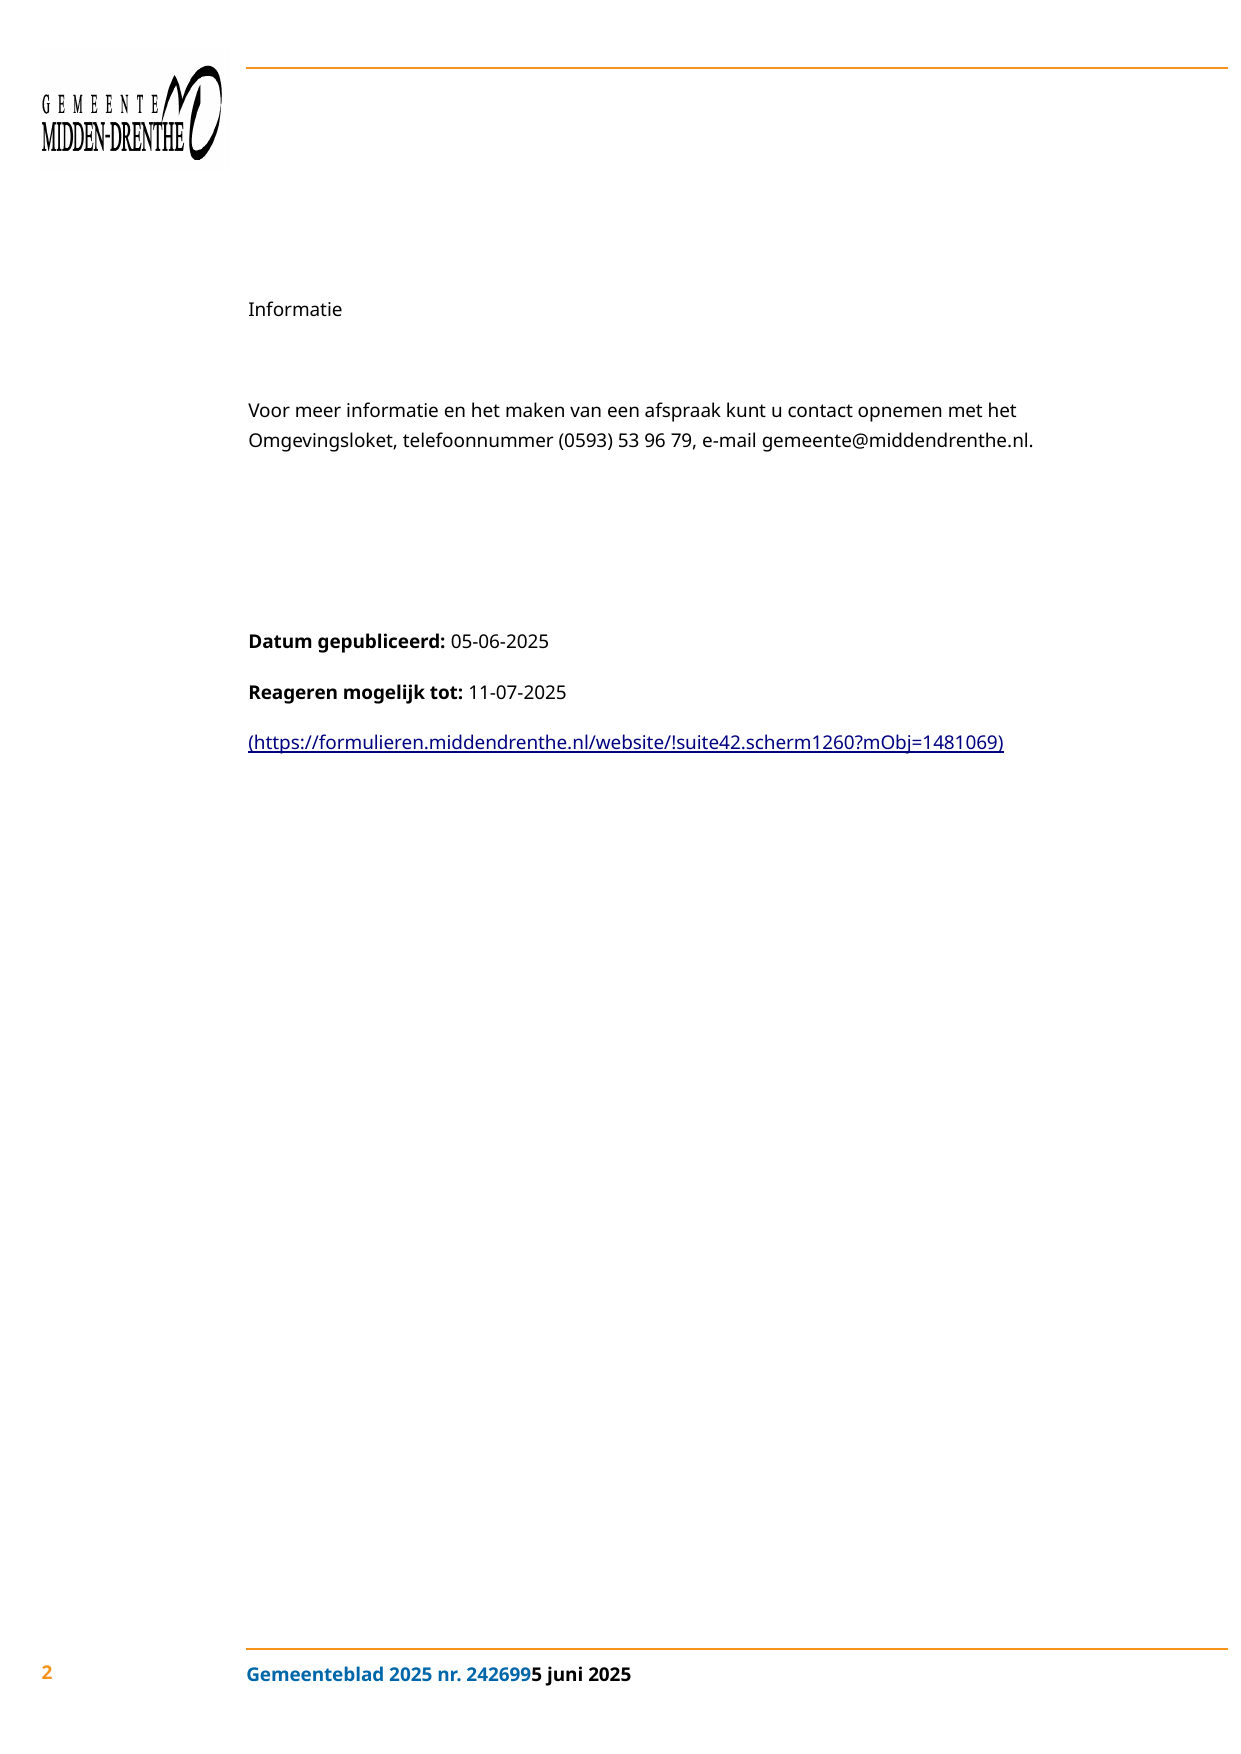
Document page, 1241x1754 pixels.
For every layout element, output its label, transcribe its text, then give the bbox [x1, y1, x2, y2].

text Reageren mogelijk tot: 11-07-2025 [248, 679, 1152, 705]
text Informatie [248, 296, 1152, 322]
text Voor meer informatie en het maken van een afspraak kunt u contact opnemen met het Omgevingsloket, telefoonnummer (0593) 53 96 79, e-mail gemeente@middendrenthe.nl. [248, 397, 1152, 453]
picture [41, 47, 231, 172]
text Datum gepubliceerd: 05-06-2025 [248, 628, 1152, 654]
text (https://formulieren.middendrenthe.nl/website/!suite42.scherm1260?mObj=1481069) [248, 729, 1152, 755]
